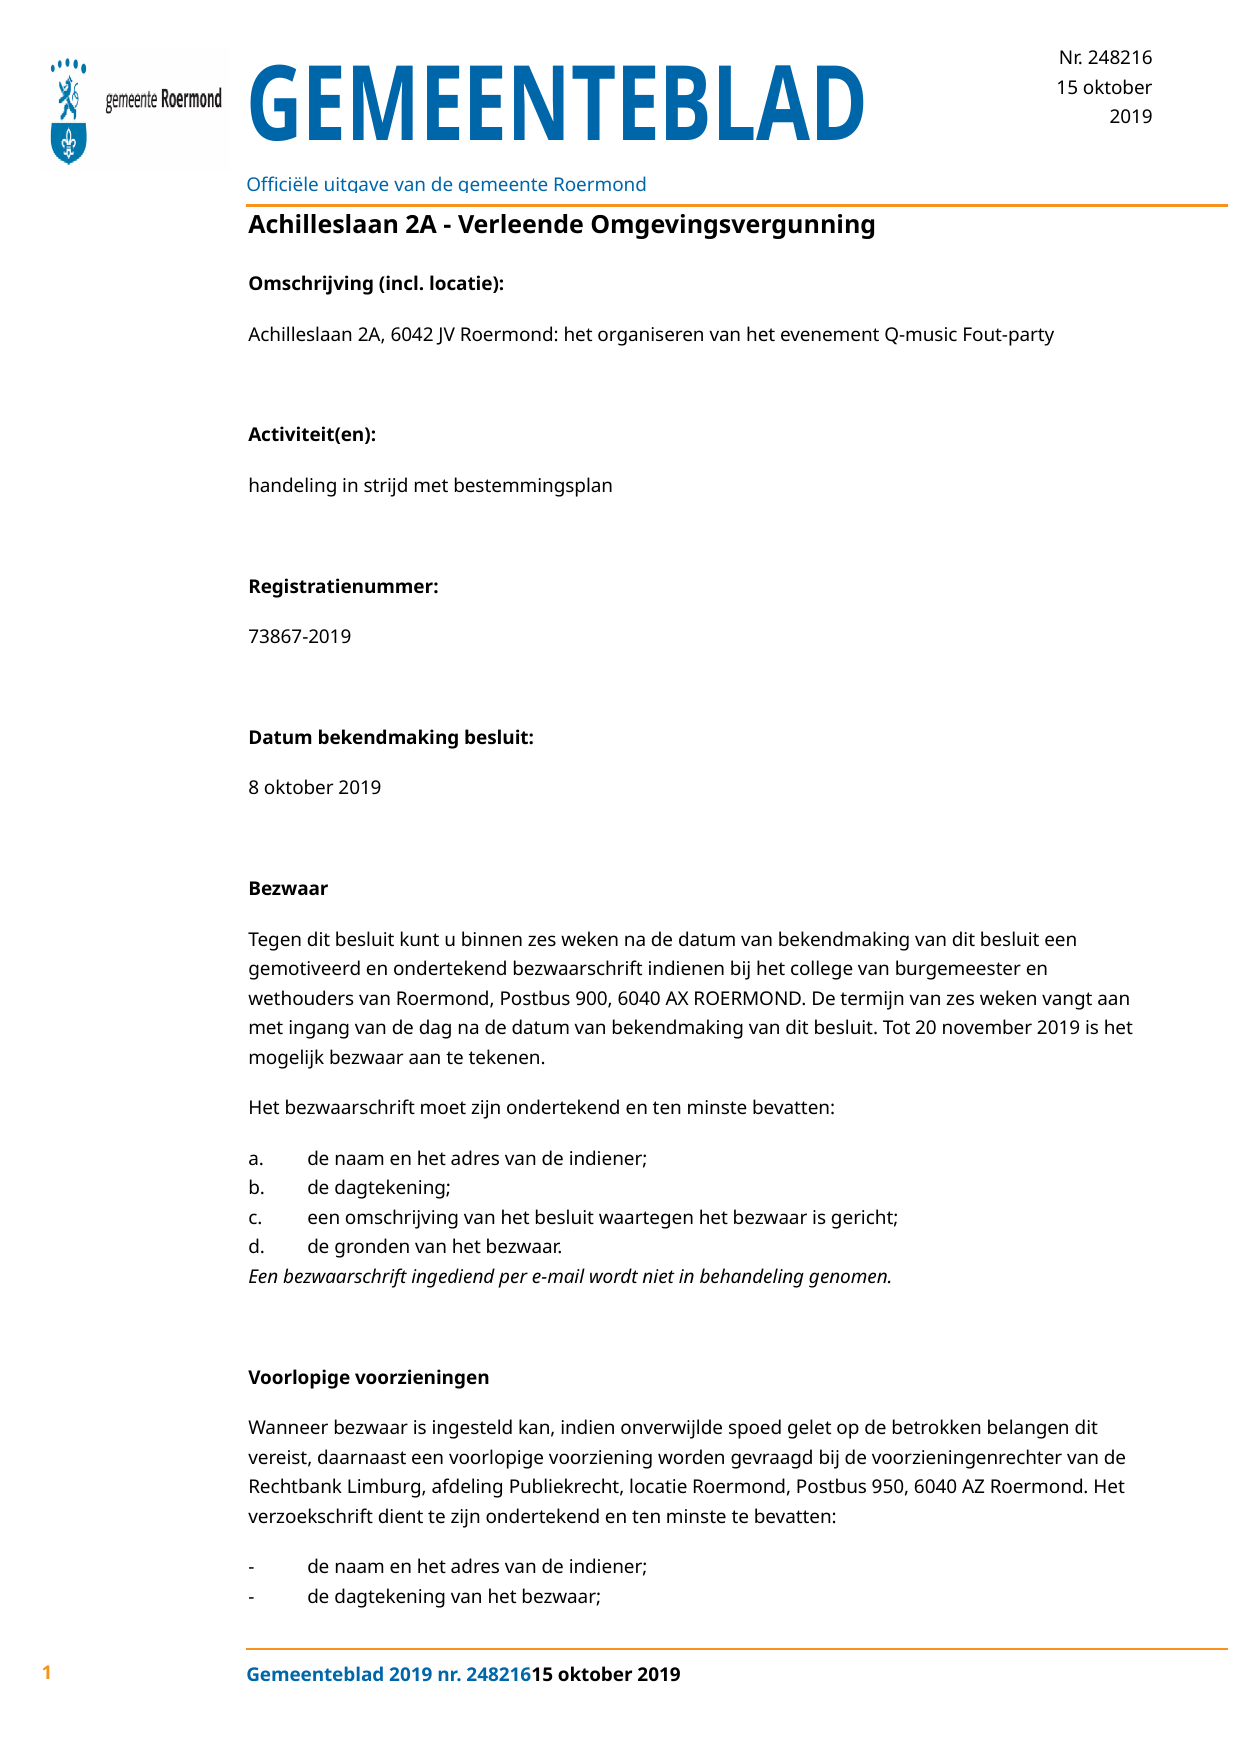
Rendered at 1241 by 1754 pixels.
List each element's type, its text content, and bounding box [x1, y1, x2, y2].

list de dagtekening; [248, 1174, 1152, 1200]
text Wanneer bezwaar is ingesteld kan, indien onverwijlde spoed gelet op de betrokken belangen dit vereist, daarnaast een voorlopige voorziening worden gevraagd bij de voorzieningenrechter van de Rechtbank Limburg, afdeling Publiekrecht, locatie Roermond, Postbus 950, 6040 AZ Roermond. Het verzoekschrift dient te zijn ondertekend en ten minste te bevatten: [248, 1414, 1152, 1529]
list de naam en het adres van de indiener; [248, 1554, 1152, 1579]
text Tegen dit besluit kunt u binnen zes weken na de datum van bekendmaking van dit besluit een gemotiveerd en ondertekend bezwaarschrift indienen bij het college van burgemeester en wethouders van Roermond, Postbus 900, 6040 AX ROERMOND. De termijn van zes weken vangt aan met ingang van de dag na de datum van bekendmaking van dit besluit. Tot 20 november 2019 is het mogelijk bezwaar aan te tekenen. [248, 926, 1152, 1070]
list de gronden van het bezwaar. [248, 1234, 1152, 1259]
text 73867-2019 [248, 623, 1152, 649]
text Een bezwaarschrift ingediend per e-mail wordt niet in behandeling genomen. [248, 1263, 1152, 1289]
text Bezwaar [248, 875, 1152, 901]
text Achilleslaan 2A - Verleende Omgevingsvergunning [248, 207, 1152, 241]
text 8 oktober 2019 [248, 774, 1152, 800]
text Achilleslaan 2A, 6042 JV Roermond: het organiseren van het evenement Q-music Fout-party [248, 321, 1152, 346]
list de dagtekening van het bezwaar; [248, 1583, 1152, 1609]
text Activiteit(en): [248, 422, 1152, 447]
picture [41, 47, 231, 172]
text Datum bekendmaking besluit: [248, 724, 1152, 750]
text Het bezwaarschrift moet zijn ondertekend en ten minste bevatten: [248, 1094, 1152, 1120]
text Voorlopige voorzieningen [248, 1364, 1152, 1390]
text Omschrijving (incl. locatie): [248, 270, 1152, 296]
text handeling in strijd met bestemmingsplan [248, 472, 1152, 498]
list een omschrijving van het besluit waartegen het bezwaar is gericht; [248, 1204, 1152, 1230]
text Registratienummer: [248, 573, 1152, 598]
list de naam en het adres van de indiener; [248, 1145, 1152, 1171]
